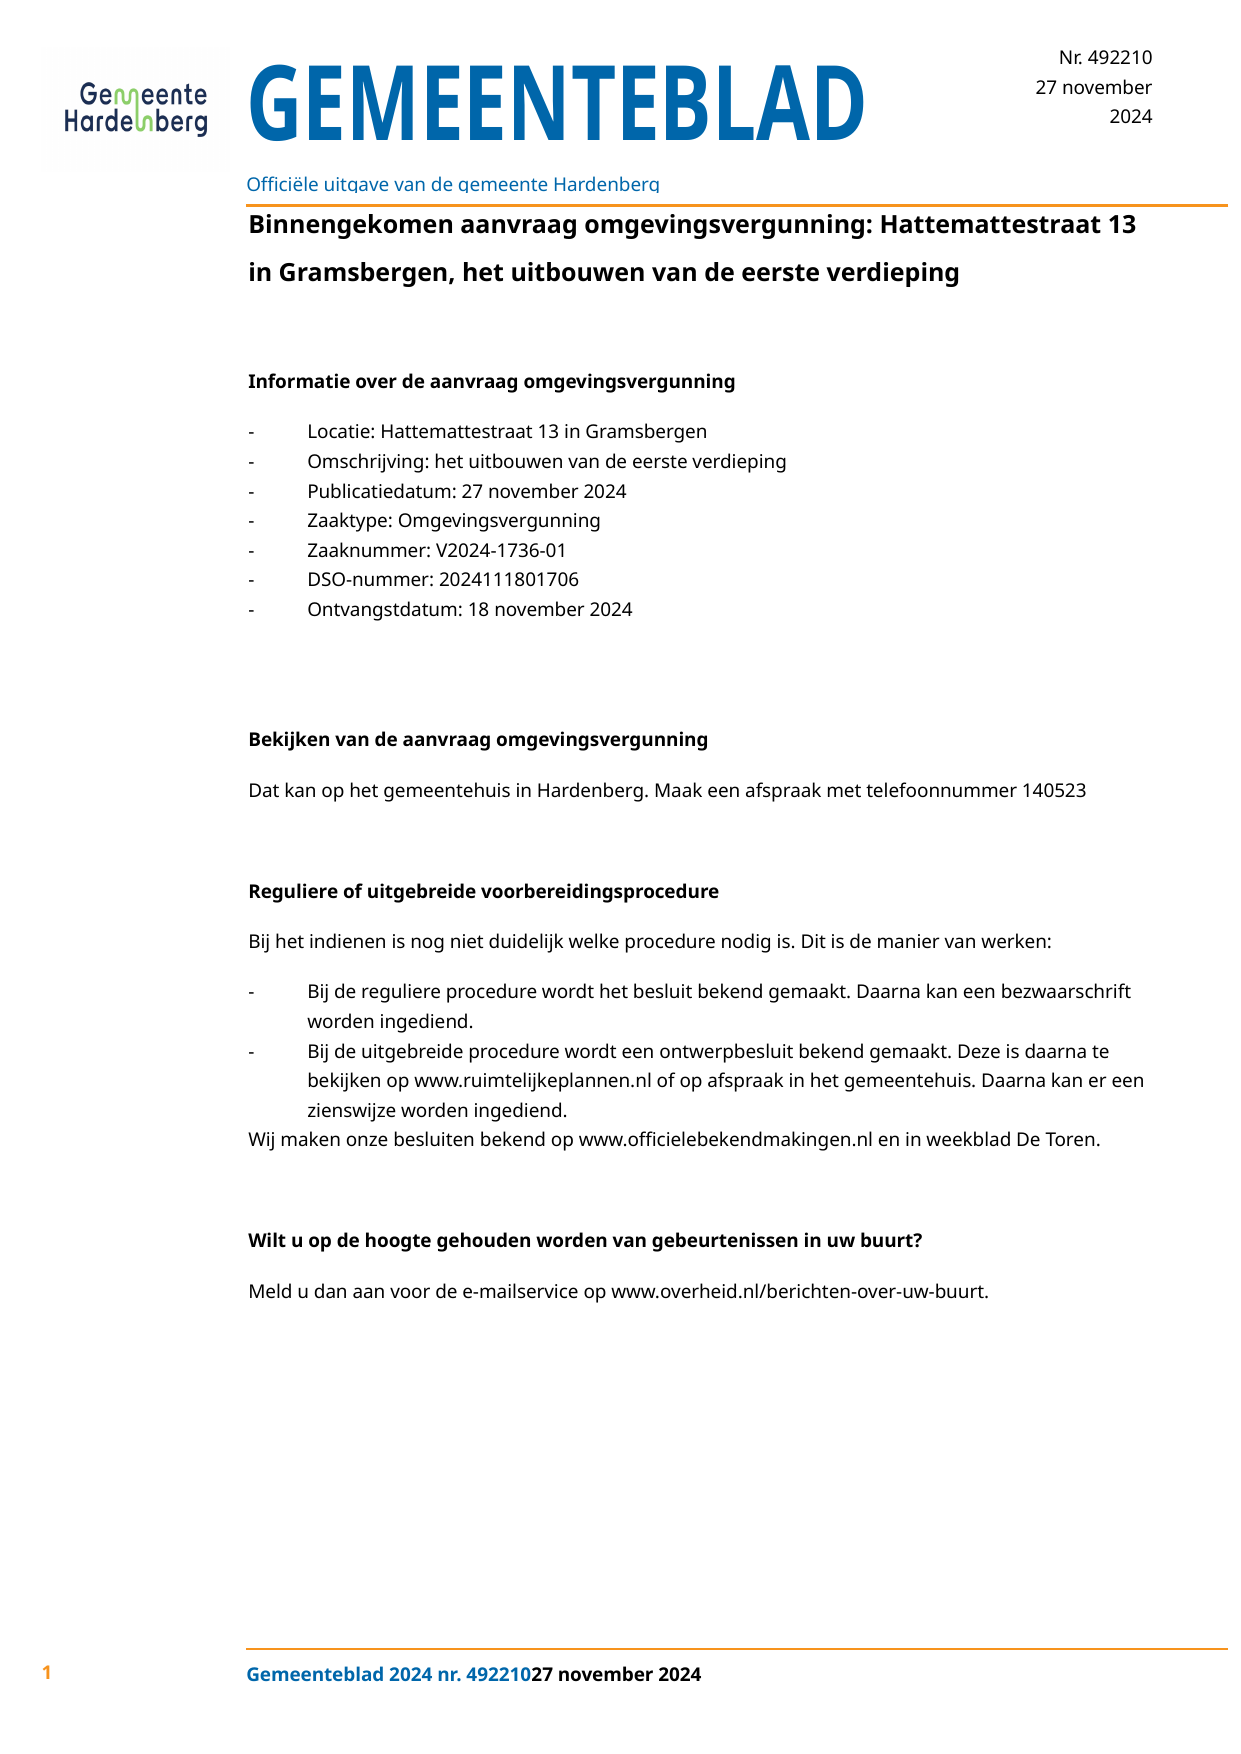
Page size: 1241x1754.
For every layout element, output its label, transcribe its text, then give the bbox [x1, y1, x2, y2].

text Binnengekomen aanvraag omgevingsvergunning: Hattemattestraat 13 in Gramsbergen, het uitbouwen van de eerste verdieping [248, 207, 1152, 288]
list Omschrijving: het uitbouwen van de eerste verdieping [248, 448, 1152, 474]
list Bij de uitgebreide procedure wordt een ontwerpbesluit bekend gemaakt. Deze is daarna te bekijken op www.ruimtelijkeplannen.nl of op afspraak in het gemeentehuis. Daarna kan er een zienswijze worden ingediend. [248, 1038, 1152, 1123]
text Wilt u op de hoogte gehouden worden van gebeurtenissen in uw buurt? [248, 1227, 1152, 1253]
list Ontvangstdatum: 18 november 2024 [248, 596, 1152, 622]
list Bij de reguliere procedure wordt het besluit bekend gemaakt. Daarna kan een bezwaarschrift worden ingediend. [248, 979, 1152, 1034]
list Locatie: Hattemattestraat 13 in Gramsbergen [248, 419, 1152, 444]
list Publicatiedatum: 27 november 2024 [248, 478, 1152, 504]
text Informatie over de aanvraag omgevingsvergunning [248, 368, 1152, 394]
list Zaaknummer: V2024-1736-01 [248, 537, 1152, 563]
list DSO-nummer: 2024111801706 [248, 567, 1152, 592]
text Reguliere of uitgebreide voorbereidingsprocedure [248, 878, 1152, 904]
picture [41, 47, 231, 172]
text Bekijken van de aanvraag omgevingsvergunning [248, 727, 1152, 752]
text Meld u dan aan voor de e-mailservice op www.overheid.nl/berichten-over-uw-buurt. [248, 1278, 1152, 1304]
text Dat kan op het gemeentehuis in Hardenberg. Maak een afspraak met telefoonnummer 140523 [248, 777, 1152, 803]
text Wij maken onze besluiten bekend op www.officielebekendmakingen.nl en in weekblad De Toren. [248, 1127, 1152, 1152]
list Zaaktype: Omgevingsvergunning [248, 507, 1152, 533]
text Bij het indienen is nog niet duidelijk welke procedure nodig is. Dit is de manier van werken: [248, 928, 1152, 954]
